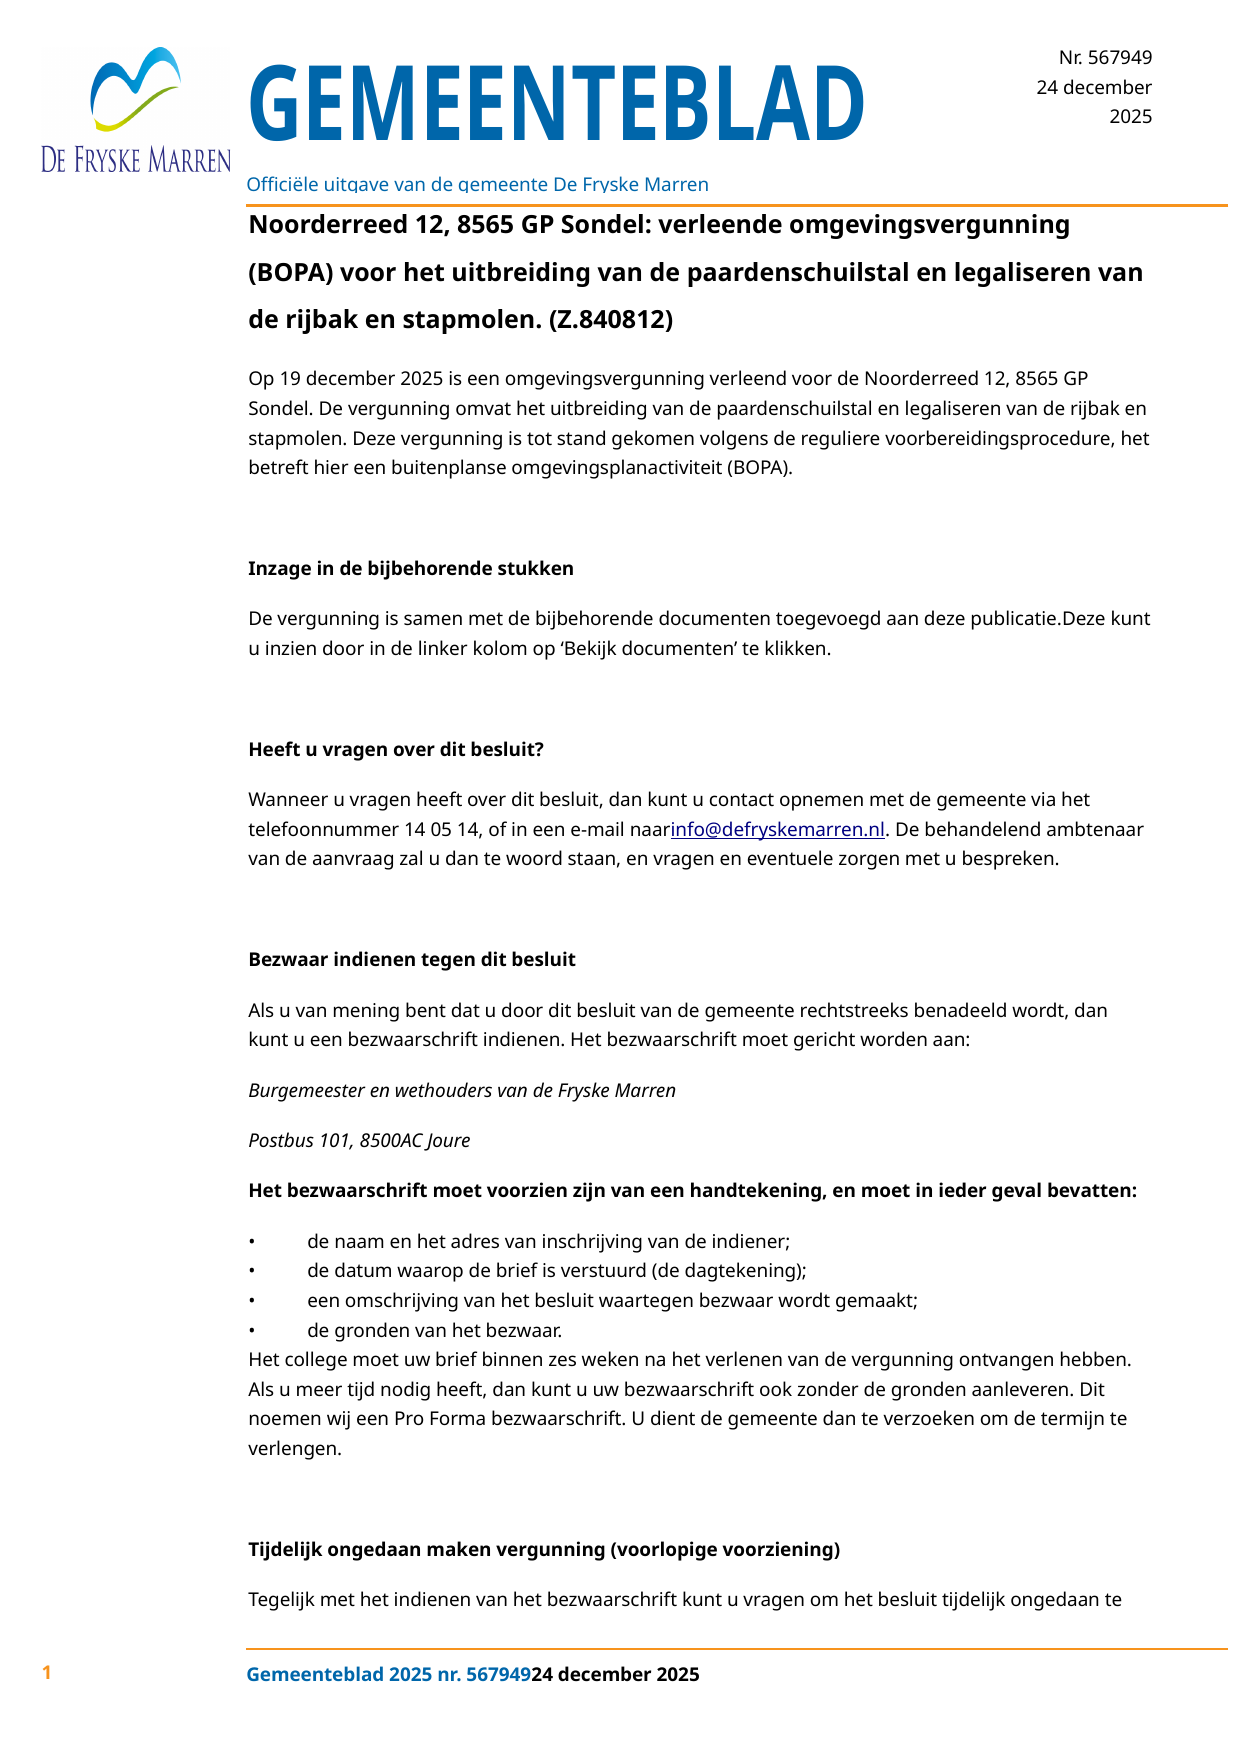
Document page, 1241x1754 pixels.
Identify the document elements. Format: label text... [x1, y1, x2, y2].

list de gronden van het bezwaar. [248, 1317, 1152, 1342]
list de datum waarop de brief is verstuurd (de dagtekening); [248, 1258, 1152, 1283]
list een omschrijving van het besluit waartegen bezwaar wordt gemaakt; [248, 1287, 1152, 1313]
text Bezwaar indienen tegen dit besluit [248, 946, 1152, 972]
text Tijdelijk ongedaan maken vergunning (voorlopige voorziening) [248, 1536, 1152, 1562]
list de naam en het adres van inschrijving van de indiener; [248, 1228, 1152, 1254]
text Het bezwaarschrift moet voorzien zijn van een handtekening, en moet in ieder geval bevatten: [248, 1178, 1152, 1203]
text De vergunning is samen met de bijbehorende documenten toegevoegd aan deze publicatie.Deze kunt u inzien door in de linker kolom op ‘Bekijk documenten’ te klikken. [248, 606, 1152, 661]
text Heeft u vragen over dit besluit? [248, 736, 1152, 762]
text Postbus 101, 8500AC Joure [248, 1127, 1152, 1153]
text Als u van mening bent dat u door dit besluit van de gemeente rechtstreeks benadeeld wordt, dan kunt u een bezwaarschrift indienen. Het bezwaarschrift moet gericht worden aan: [248, 997, 1152, 1052]
text Wanneer u vragen heeft over dit besluit, dan kunt u contact opnemen met de gemeente via het telefoonnummer 14 05 14, of in een e-mail naarinfo@defryskemarren.nl. De behandelend ambtenaar van de aanvraag zal u dan te woord staan, en vragen en eventuele zorgen met u bespreken. [248, 786, 1152, 871]
text Op 19 december 2025 is een omgevingsvergunning verleend voor de Noorderreed 12, 8565 GP Sondel. De vergunning omvat het uitbreiding van de paardenschuilstal en legaliseren van de rijbak en stapmolen. Deze vergunning is tot stand gekomen volgens de reguliere voorbereidingsprocedure, het betreft hier een buitenplanse omgevingsplanactiviteit (BOPA). [248, 366, 1152, 480]
text Burgemeester en wethouders van de Fryske Marren [248, 1077, 1152, 1102]
text Noorderreed 12, 8565 GP Sondel: verleende omgevingsvergunning (BOPA) voor het uitbreiding van de paardenschuilstal en legaliseren van de rijbak en stapmolen. (Z.840812) [248, 207, 1152, 336]
text Tegelijk met het indienen van het bezwaarschrift kunt u vragen om het besluit tijdelijk ongedaan te [248, 1586, 1152, 1612]
text Inzage in de bijbehorende stukken [248, 555, 1152, 581]
picture [41, 47, 231, 172]
text Het college moet uw brief binnen zes weken na het verlenen van de vergunning ontvangen hebben. Als u meer tijd nodig heeft, dan kunt u uw bezwaarschrift ook zonder de gronden aanleveren. Dit noemen wij een Pro Forma bezwaarschrift. U dient de gemeente dan te verzoeken om de termijn te verlengen. [248, 1346, 1152, 1461]
